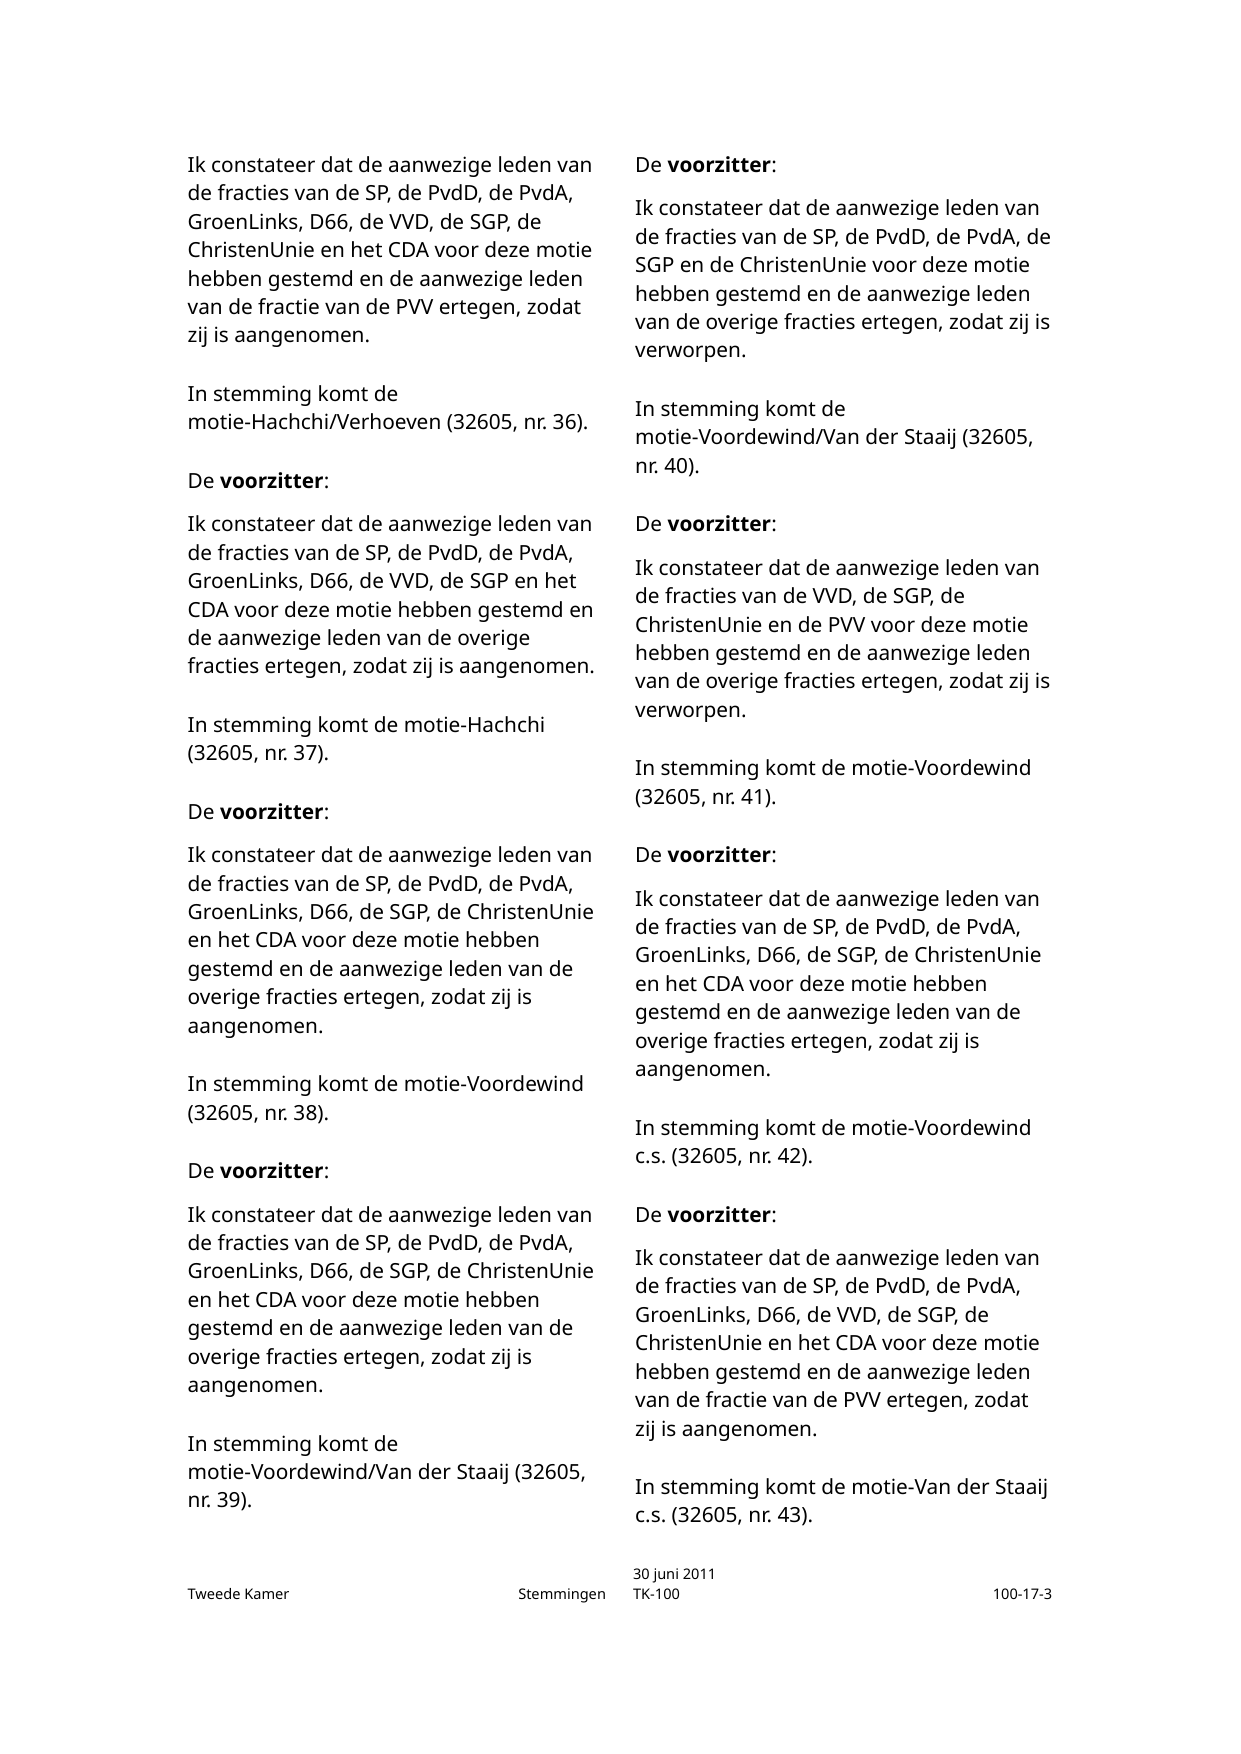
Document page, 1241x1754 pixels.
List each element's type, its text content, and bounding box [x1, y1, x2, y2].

text In stemming komt de motie-Hachchi/Verhoeven (32605, nr. 36). [187, 379, 605, 436]
text De voorzitter: [635, 509, 1053, 538]
text In stemming komt de motie-Voordewind/Van der Staaij (32605, nr. 39). [187, 1429, 605, 1514]
text Ik constateer dat de aanwezige leden van de fracties van de SP, de PvdD, de PvdA, GroenLinks, D66, de VVD, de SGP, de ChristenUnie en het CDA voor deze motie hebben gestemd en de aanwezige leden van de fractie van de PVV ertegen, zodat zij is aangenomen. [187, 150, 605, 349]
text De voorzitter: [187, 797, 605, 825]
text In stemming komt de motie-Voordewind c.s. (32605, nr. 42). [635, 1113, 1053, 1170]
text Ik constateer dat de aanwezige leden van de fracties van de SP, de PvdD, de PvdA, GroenLinks, D66, de SGP, de ChristenUnie en het CDA voor deze motie hebben gestemd en de aanwezige leden van de overige fracties ertegen, zodat zij is aangenomen. [187, 840, 605, 1039]
text Ik constateer dat de aanwezige leden van de fracties van de SP, de PvdD, de PvdA, GroenLinks, D66, de VVD, de SGP, de ChristenUnie en het CDA voor deze motie hebben gestemd en de aanwezige leden van de fractie van de PVV ertegen, zodat zij is aangenomen. [635, 1243, 1053, 1442]
text De voorzitter: [187, 466, 605, 494]
text Ik constateer dat de aanwezige leden van de fracties van de SP, de PvdD, de PvdA, GroenLinks, D66, de VVD, de SGP en het CDA voor deze motie hebben gestemd en de aanwezige leden van de overige fracties ertegen, zodat zij is aangenomen. [187, 509, 605, 680]
text De voorzitter: [635, 840, 1053, 869]
text In stemming komt de motie-Hachchi (32605, nr. 37). [187, 710, 605, 767]
text In stemming komt de motie-Voordewind (32605, nr. 38). [187, 1069, 605, 1126]
text In stemming komt de motie-Van der Staaij c.s. (32605, nr. 43). [635, 1472, 1053, 1529]
text Ik constateer dat de aanwezige leden van de fracties van de SP, de PvdD, de PvdA, de SGP en de ChristenUnie voor deze motie hebben gestemd en de aanwezige leden van de overige fracties ertegen, zodat zij is verworpen. [635, 193, 1053, 364]
text Ik constateer dat de aanwezige leden van de fracties van de SP, de PvdD, de PvdA, GroenLinks, D66, de SGP, de ChristenUnie en het CDA voor deze motie hebben gestemd en de aanwezige leden van de overige fracties ertegen, zodat zij is aangenomen. [635, 884, 1053, 1083]
text In stemming komt de motie-Voordewind (32605, nr. 41). [635, 753, 1053, 810]
text Ik constateer dat de aanwezige leden van de fracties van de SP, de PvdD, de PvdA, GroenLinks, D66, de SGP, de ChristenUnie en het CDA voor deze motie hebben gestemd en de aanwezige leden van de overige fracties ertegen, zodat zij is aangenomen. [187, 1200, 605, 1399]
text Ik constateer dat de aanwezige leden van de fracties van de VVD, de SGP, de ChristenUnie en de PVV voor deze motie hebben gestemd en de aanwezige leden van de overige fracties ertegen, zodat zij is verworpen. [635, 553, 1053, 723]
text De voorzitter: [635, 150, 1053, 178]
text De voorzitter: [635, 1200, 1053, 1228]
text In stemming komt de motie-Voordewind/Van der Staaij (32605, nr. 40). [635, 394, 1053, 479]
text De voorzitter: [187, 1156, 605, 1185]
